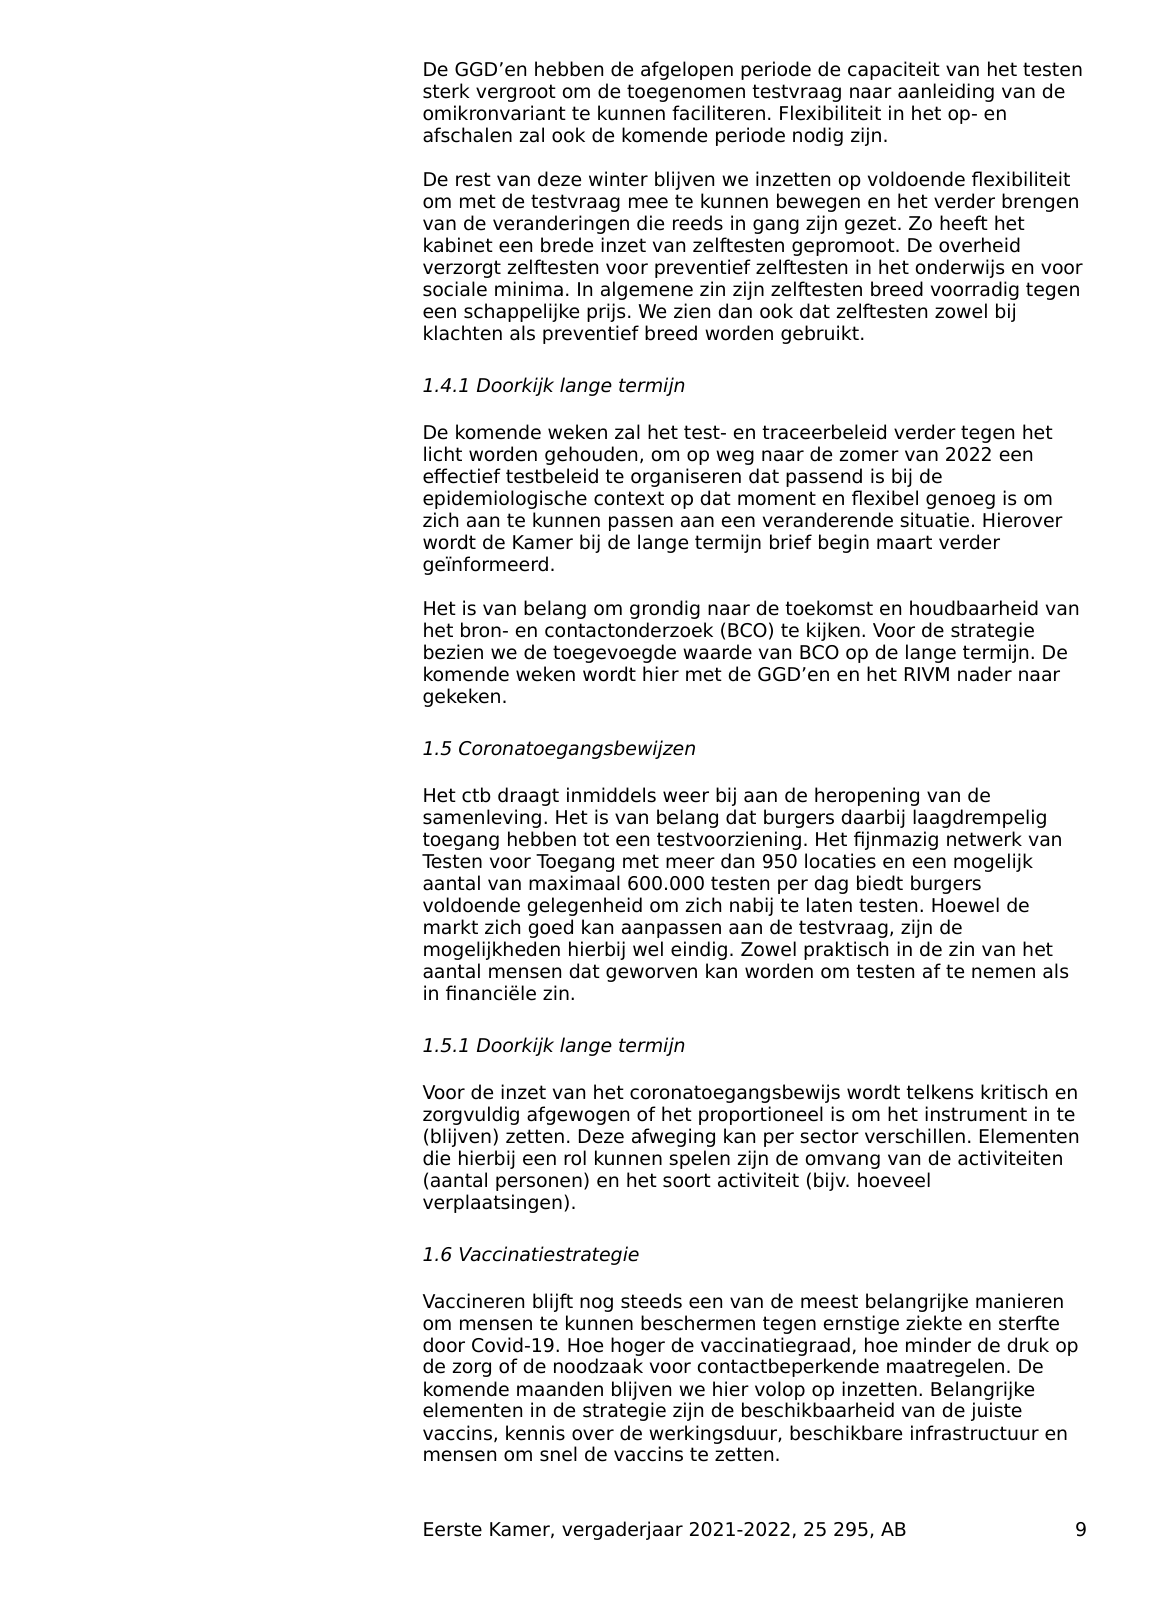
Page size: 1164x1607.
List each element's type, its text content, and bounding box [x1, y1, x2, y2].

text Het is van belang om grondig naar de toekomst en houdbaarheid van het bron- en contactonderzoek (BCO) te kijken. Voor de strategie bezien we de toegevoegde waarde van BCO op de lange termijn. De komende weken wordt hier met de GGD’en en het RIVM nader naar gekeken. [422, 598, 1087, 708]
subtitle 1.6 Vaccinatiestrategie [422, 1243, 1087, 1266]
text Voor de inzet van het coronatoegangsbewijs wordt telkens kritisch en zorgvuldig afgewogen of het proportioneel is om het instrument in te (blijven) zetten. Deze afweging kan per sector verschillen. Elementen die hierbij een rol kunnen spelen zijn de omvang van de activiteiten (aantal personen) en het soort activiteit (bijv. hoeveel verplaatsingen). [422, 1082, 1087, 1213]
text De rest van deze winter blijven we inzetten op voldoende flexibiliteit om met de testvraag mee te kunnen bewegen en het verder brengen van de veranderingen die reeds in gang zijn gezet. Zo heeft het kabinet een brede inzet van zelftesten gepromoot. De overheid verzorgt zelftesten voor preventief zelftesten in het onderwijs en voor sociale minima. In algemene zin zijn zelftesten breed voorradig tegen een schappelijke prijs. We zien dan ook dat zelftesten zowel bij klachten als preventief breed worden gebruikt. [422, 169, 1087, 345]
text De komende weken zal het test- en traceerbeleid verder tegen het licht worden gehouden, om op weg naar de zomer van 2022 een effectief testbeleid te organiseren dat passend is bij de epidemiologische context op dat moment en flexibel genoeg is om zich aan te kunnen passen aan een veranderende situatie. Hierover wordt de Kamer bij de lange termijn brief begin maart verder geïnformeerd. [422, 422, 1087, 576]
subtitle 1.5.1 Doorkijk lange termijn [422, 1035, 1087, 1057]
text Vaccineren blijft nog steeds een van de meest belangrijke manieren om mensen te kunnen beschermen tegen ernstige ziekte en sterfte door Covid-19. Hoe hoger de vaccinatiegraad, hoe minder de druk op de zorg of de noodzaak voor contactbeperkende maatregelen. De komende maanden blijven we hier volop op inzetten. Belangrijke elementen in de strategie zijn de beschikbaarheid van de juiste vaccins, kennis over de werkingsduur, beschikbare infrastructuur en mensen om snel de vaccins te zetten. [422, 1291, 1087, 1466]
subtitle 1.5 Coronatoegangsbewijzen [422, 738, 1087, 760]
subtitle 1.4.1 Doorkijk lange termijn [422, 375, 1087, 397]
text Het ctb draagt inmiddels weer bij aan de heropening van de samenleving. Het is van belang dat burgers daarbij laagdrempelig toegang hebben tot een testvoorziening. Het fijnmazig netwerk van Testen voor Toegang met meer dan 950 locaties en een mogelijk aantal van maximaal 600.000 testen per dag biedt burgers voldoende gelegenheid om zich nabij te laten testen. Hoewel de markt zich goed kan aanpassen aan de testvraag, zijn de mogelijkheden hierbij wel eindig. Zowel praktisch in de zin van het aantal mensen dat geworven kan worden om testen af te nemen als in financiële zin. [422, 785, 1087, 1005]
text De GGD’en hebben de afgelopen periode de capaciteit van het testen sterk vergroot om de toegenomen testvraag naar aanleiding van de omikronvariant te kunnen faciliteren. Flexibiliteit in het op- en afschalen zal ook de komende periode nodig zijn. [422, 59, 1087, 147]
